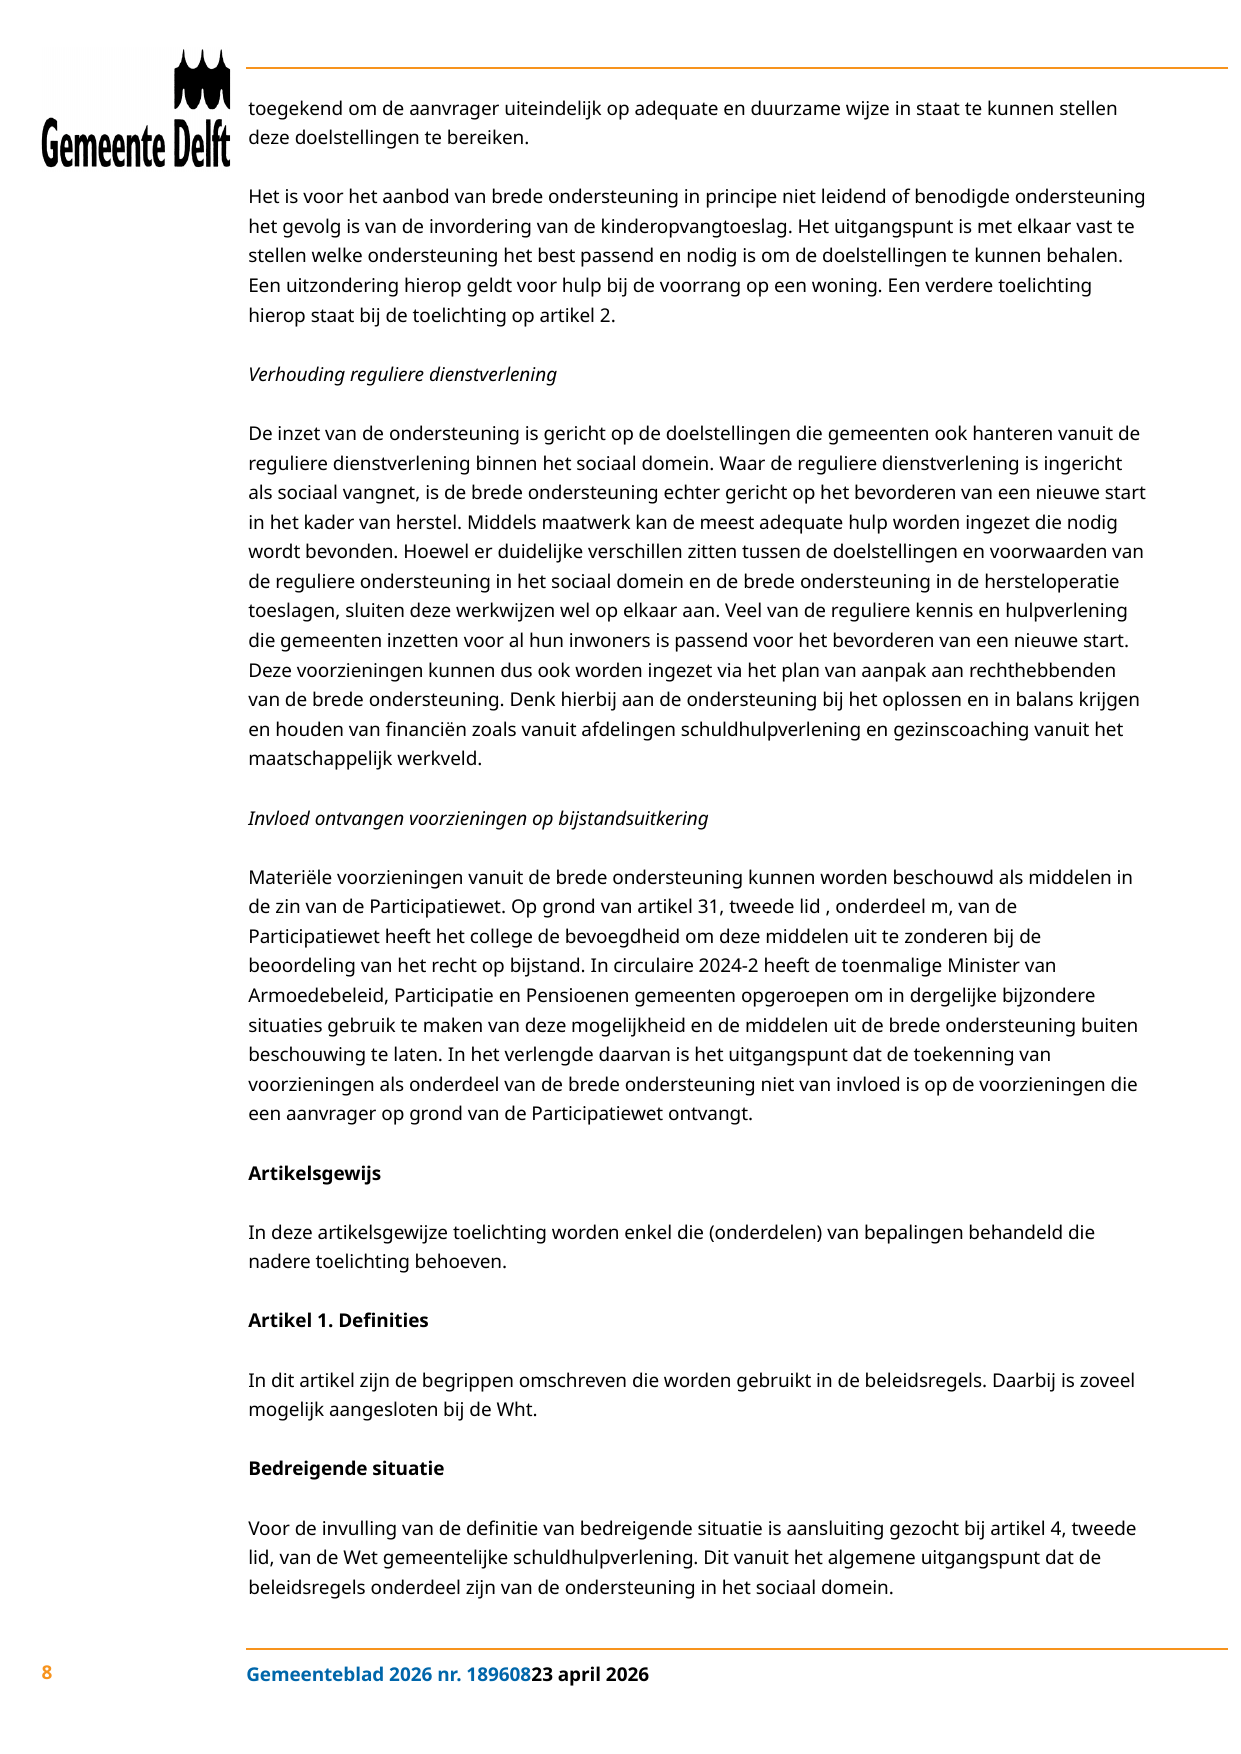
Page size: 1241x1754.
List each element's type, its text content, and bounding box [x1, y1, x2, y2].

text De inzet van de ondersteuning is gericht op de doelstellingen die gemeenten ook hanteren vanuit de reguliere dienstverlening binnen het sociaal domein. Waar de reguliere dienstverlening is ingericht als sociaal vangnet, is de brede ondersteuning echter gericht op het bevorderen van een nieuwe start in het kader van herstel. Middels maatwerk kan de meest adequate hulp worden ingezet die nodig wordt bevonden. Hoewel er duidelijke verschillen zitten tussen de doelstellingen en voorwaarden van de reguliere ondersteuning in het sociaal domein en de brede ondersteuning in de hersteloperatie toeslagen, sluiten deze werkwijzen wel op elkaar aan. Veel van de reguliere kennis en hulpverlening die gemeenten inzetten voor al hun inwoners is passend voor het bevorderen van een nieuwe start. Deze voorzieningen kunnen dus ook worden ingezet via het plan van aanpak aan rechthebbenden van de brede ondersteuning. Denk hierbij aan de ondersteuning bij het oplossen en in balans krijgen en houden van financiën zoals vanuit afdelingen schuldhulpverlening en gezinscoaching vanuit het maatschappelijk werkveld. [248, 420, 1152, 771]
text In dit artikel zijn de begrippen omschreven die worden gebruikt in de beleidsregels. Daarbij is zoveel mogelijk aangesloten bij de Wht. [248, 1367, 1152, 1422]
text toegekend om de aanvrager uiteindelijk op adequate en duurzame wijze in staat te kunnen stellen deze doelstellingen te bereiken. [248, 95, 1152, 150]
text Invloed ontvangen voorzieningen op bijstandsuitkering [248, 805, 1152, 831]
text Bedreigende situatie [248, 1456, 1152, 1481]
picture [41, 47, 231, 172]
text Materiële voorzieningen vanuit de brede ondersteuning kunnen worden beschouwd als middelen in de zin van de Participatiewet. Op grond van artikel 31, tweede lid , onderdeel m, van de Participatiewet heeft het college de bevoegdheid om deze middelen uit te zonderen bij de beoordeling van het recht op bijstand. In circulaire 2024-2 heeft de toenmalige Minister van Armoedebeleid, Participatie en Pensioenen gemeenten opgeroepen om in dergelijke bijzondere situaties gebruik te maken van deze mogelijkheid en de middelen uit de brede ondersteuning buiten beschouwing te laten. In het verlengde daarvan is het uitgangspunt dat de toekenning van voorzieningen als onderdeel van de brede ondersteuning niet van invloed is op de voorzieningen die een aanvrager op grond van de Participatiewet ontvangt. [248, 864, 1152, 1126]
text In deze artikelsgewijze toelichting worden enkel die (onderdelen) van bepalingen behandeld die nadere toelichting behoeven. [248, 1219, 1152, 1274]
text Artikelsgewijs [248, 1160, 1152, 1186]
text Het is voor het aanbod van brede ondersteuning in principe niet leidend of benodigde ondersteuning het gevolg is van de invordering van de kinderopvangtoeslag. Het uitgangspunt is met elkaar vast te stellen welke ondersteuning het best passend en nodig is om de doelstellingen te kunnen behalen. Een uitzondering hierop geldt voor hulp bij de voorrang op een woning. Een verdere toelichting hierop staat bij de toelichting op artikel 2. [248, 183, 1152, 328]
text Verhouding reguliere dienstverlening [248, 361, 1152, 387]
text Voor de invulling van de definitie van bedreigende situatie is aansluiting gezocht bij artikel 4, tweede lid, van de Wet gemeentelijke schuldhulpverlening. Dit vanuit het algemene uitgangspunt dat de beleidsregels onderdeel zijn van de ondersteuning in het sociaal domein. [248, 1515, 1152, 1600]
text Artikel 1. Definities [248, 1308, 1152, 1333]
